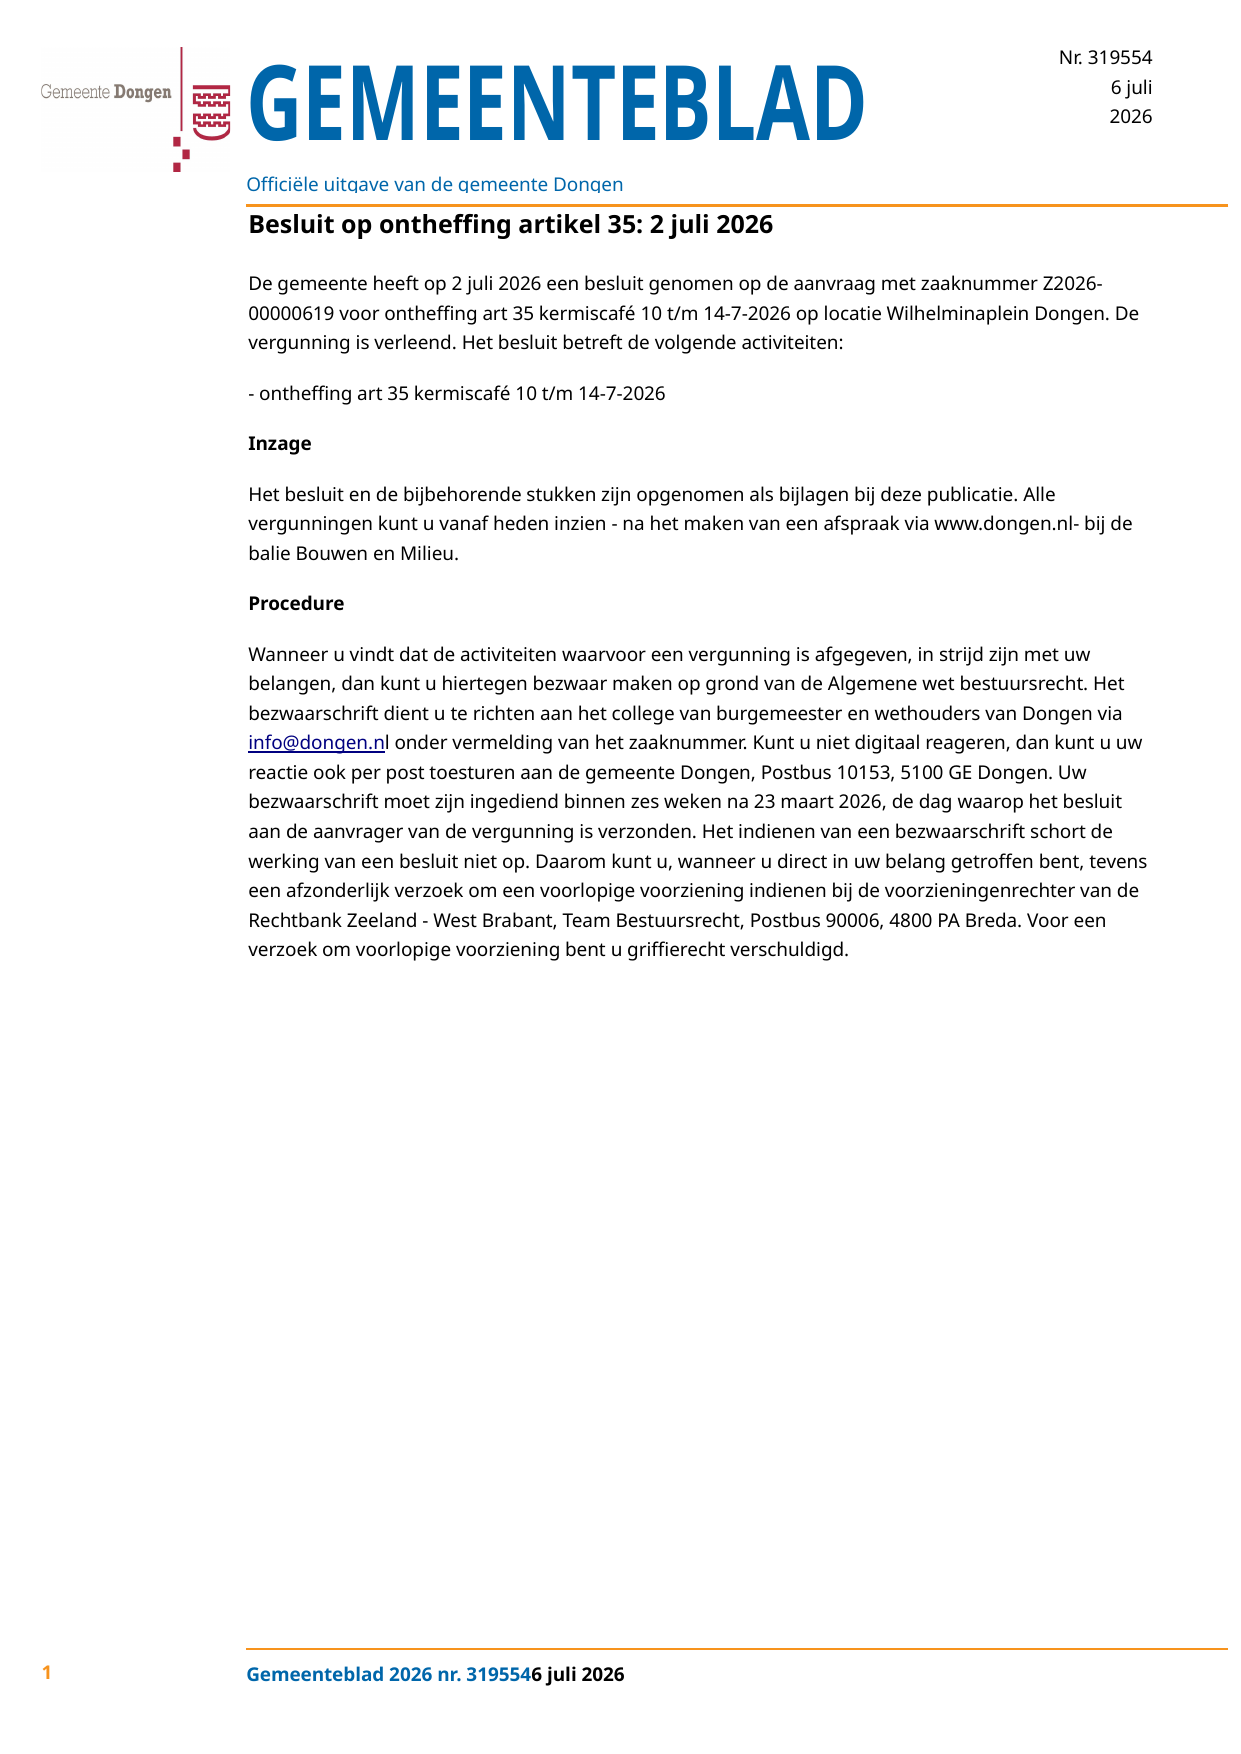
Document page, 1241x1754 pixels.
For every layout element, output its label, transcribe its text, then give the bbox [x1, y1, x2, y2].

text Inzage [248, 430, 1152, 456]
text De gemeente heeft op 2 juli 2026 een besluit genomen op de aanvraag met zaaknummer Z2026-00000619 voor ontheffing art 35 kermiscafé 10 t/m 14-7-2026 op locatie Wilhelminaplein Dongen. De vergunning is verleend. Het besluit betreft de volgende activiteiten: [248, 270, 1152, 355]
picture [41, 47, 231, 172]
text Wanneer u vindt dat de activiteiten waarvoor een vergunning is afgegeven, in strijd zijn met uw belangen, dan kunt u hiertegen bezwaar maken op grond van de Algemene wet bestuursrecht. Het bezwaarschrift dient u te richten aan het college van burgemeester en wethouders van Dongen via info@dongen.nl onder vermelding van het zaaknummer. Kunt u niet digitaal reageren, dan kunt u uw reactie ook per post toesturen aan de gemeente Dongen, Postbus 10153, 5100 GE Dongen. Uw bezwaarschrift moet zijn ingediend binnen zes weken na 23 maart 2026, de dag waarop het besluit aan de aanvrager van de vergunning is verzonden. Het indienen van een bezwaarschrift schort de werking van een besluit niet op. Daarom kunt u, wanneer u direct in uw belang getroffen bent, tevens een afzonderlijk verzoek om een voorlopige voorziening indienen bij de voorzieningenrechter van de Rechtbank Zeeland - West Brabant, Team Bestuursrecht, Postbus 90006, 4800 PA Breda. Voor een verzoek om voorlopige voorziening bent u griffierecht verschuldigd. [248, 641, 1152, 962]
text - ontheffing art 35 kermiscafé 10 t/m 14-7-2026 [248, 380, 1152, 406]
text Besluit op ontheffing artikel 35: 2 juli 2026 [248, 207, 1152, 241]
text Het besluit en de bijbehorende stukken zijn opgenomen als bijlagen bij deze publicatie. Alle vergunningen kunt u vanaf heden inzien - na het maken van een afspraak via www.dongen.nl- bij de balie Bouwen en Milieu. [248, 481, 1152, 566]
text Procedure [248, 590, 1152, 616]
